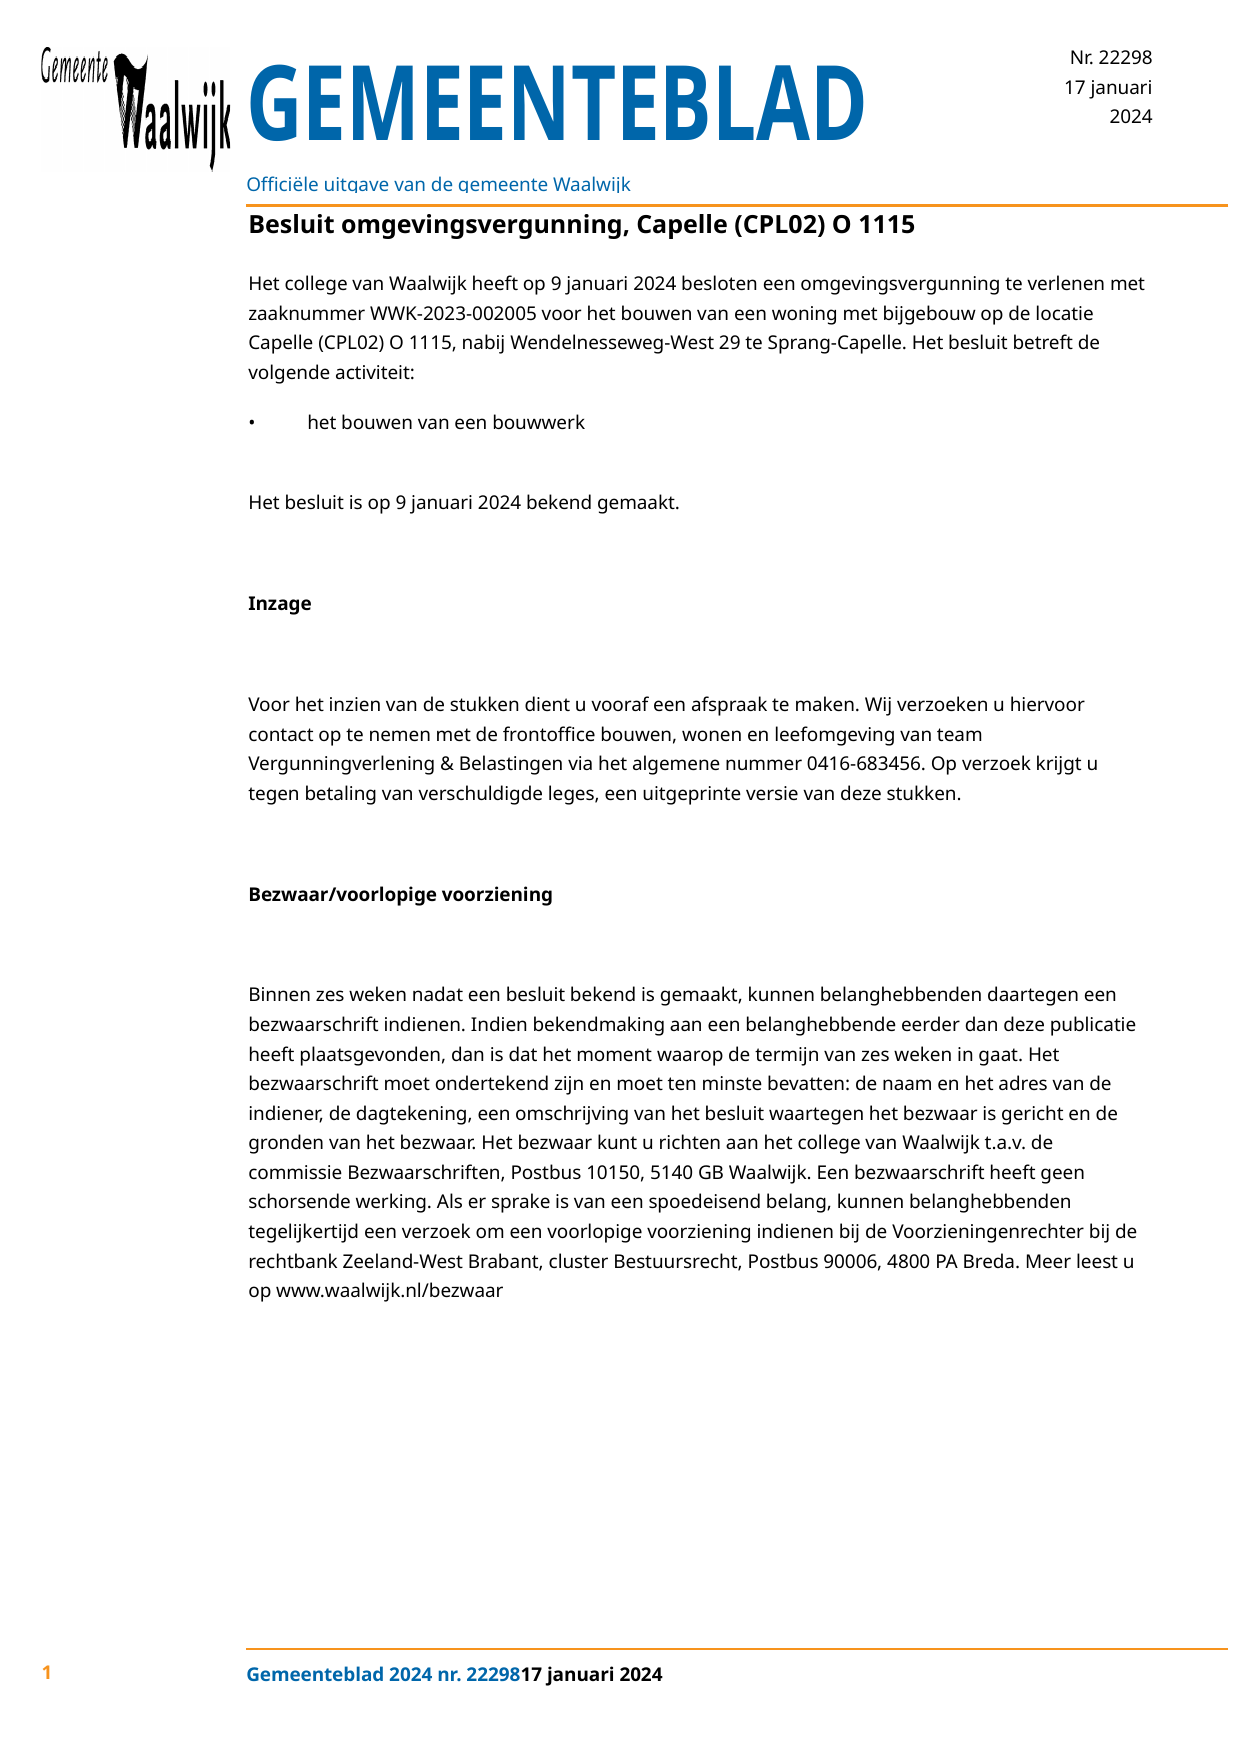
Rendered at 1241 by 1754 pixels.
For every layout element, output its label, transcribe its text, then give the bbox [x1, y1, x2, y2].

list het bouwen van een bouwwerk [248, 409, 1152, 435]
text Voor het inzien van de stukken dient u vooraf een afspraak te maken. Wij verzoeken u hiervoor contact op te nemen met de frontoffice bouwen, wonen en leefomgeving van team Vergunningverlening & Belastingen via het algemene nummer 0416-683456. Op verzoek krijgt u tegen betaling van verschuldigde leges, een uitgeprinte versie van deze stukken. [248, 691, 1152, 806]
text Besluit omgevingsvergunning, Capelle (CPL02) O 1115 [248, 207, 1152, 241]
text Het besluit is op 9 januari 2024 bekend gemaakt. [248, 489, 1152, 515]
text Het college van Waalwijk heeft op 9 januari 2024 besloten een omgevingsvergunning te verlenen met zaaknummer WWK-2023-002005 voor het bouwen van een woning met bijgebouw op de locatie Capelle (CPL02) O 1115, nabij Wendelnesseweg-West 29 te Sprang-Capelle. Het besluit betreft de volgende activiteit: [248, 270, 1152, 385]
text Inzage [248, 590, 1152, 616]
picture [41, 47, 231, 172]
text Binnen zes weken nadat een besluit bekend is gemaakt, kunnen belanghebbenden daartegen een bezwaarschrift indienen. Indien bekendmaking aan een belanghebbende eerder dan deze publicatie heeft plaatsgevonden, dan is dat het moment waarop de termijn van zes weken in gaat. Het bezwaarschrift moet ondertekend zijn en moet ten minste bevatten: de naam en het adres van de indiener, de dagtekening, een omschrijving van het besluit waartegen het bezwaar is gericht en de gronden van het bezwaar. Het bezwaar kunt u richten aan het college van Waalwijk t.a.v. de commissie Bezwaarschriften, Postbus 10150, 5140 GB Waalwijk. Een bezwaarschrift heeft geen schorsende werking. Als er sprake is van een spoedeisend belang, kunnen belanghebbenden tegelijkertijd een verzoek om een voorlopige voorziening indienen bij de Voorzieningenrechter bij de rechtbank Zeeland-West Brabant, cluster Bestuursrecht, Postbus 90006, 4800 PA Breda. Meer leest u op www.waalwijk.nl/bezwaar [248, 982, 1152, 1303]
text Bezwaar/voorlopige voorziening [248, 881, 1152, 906]
